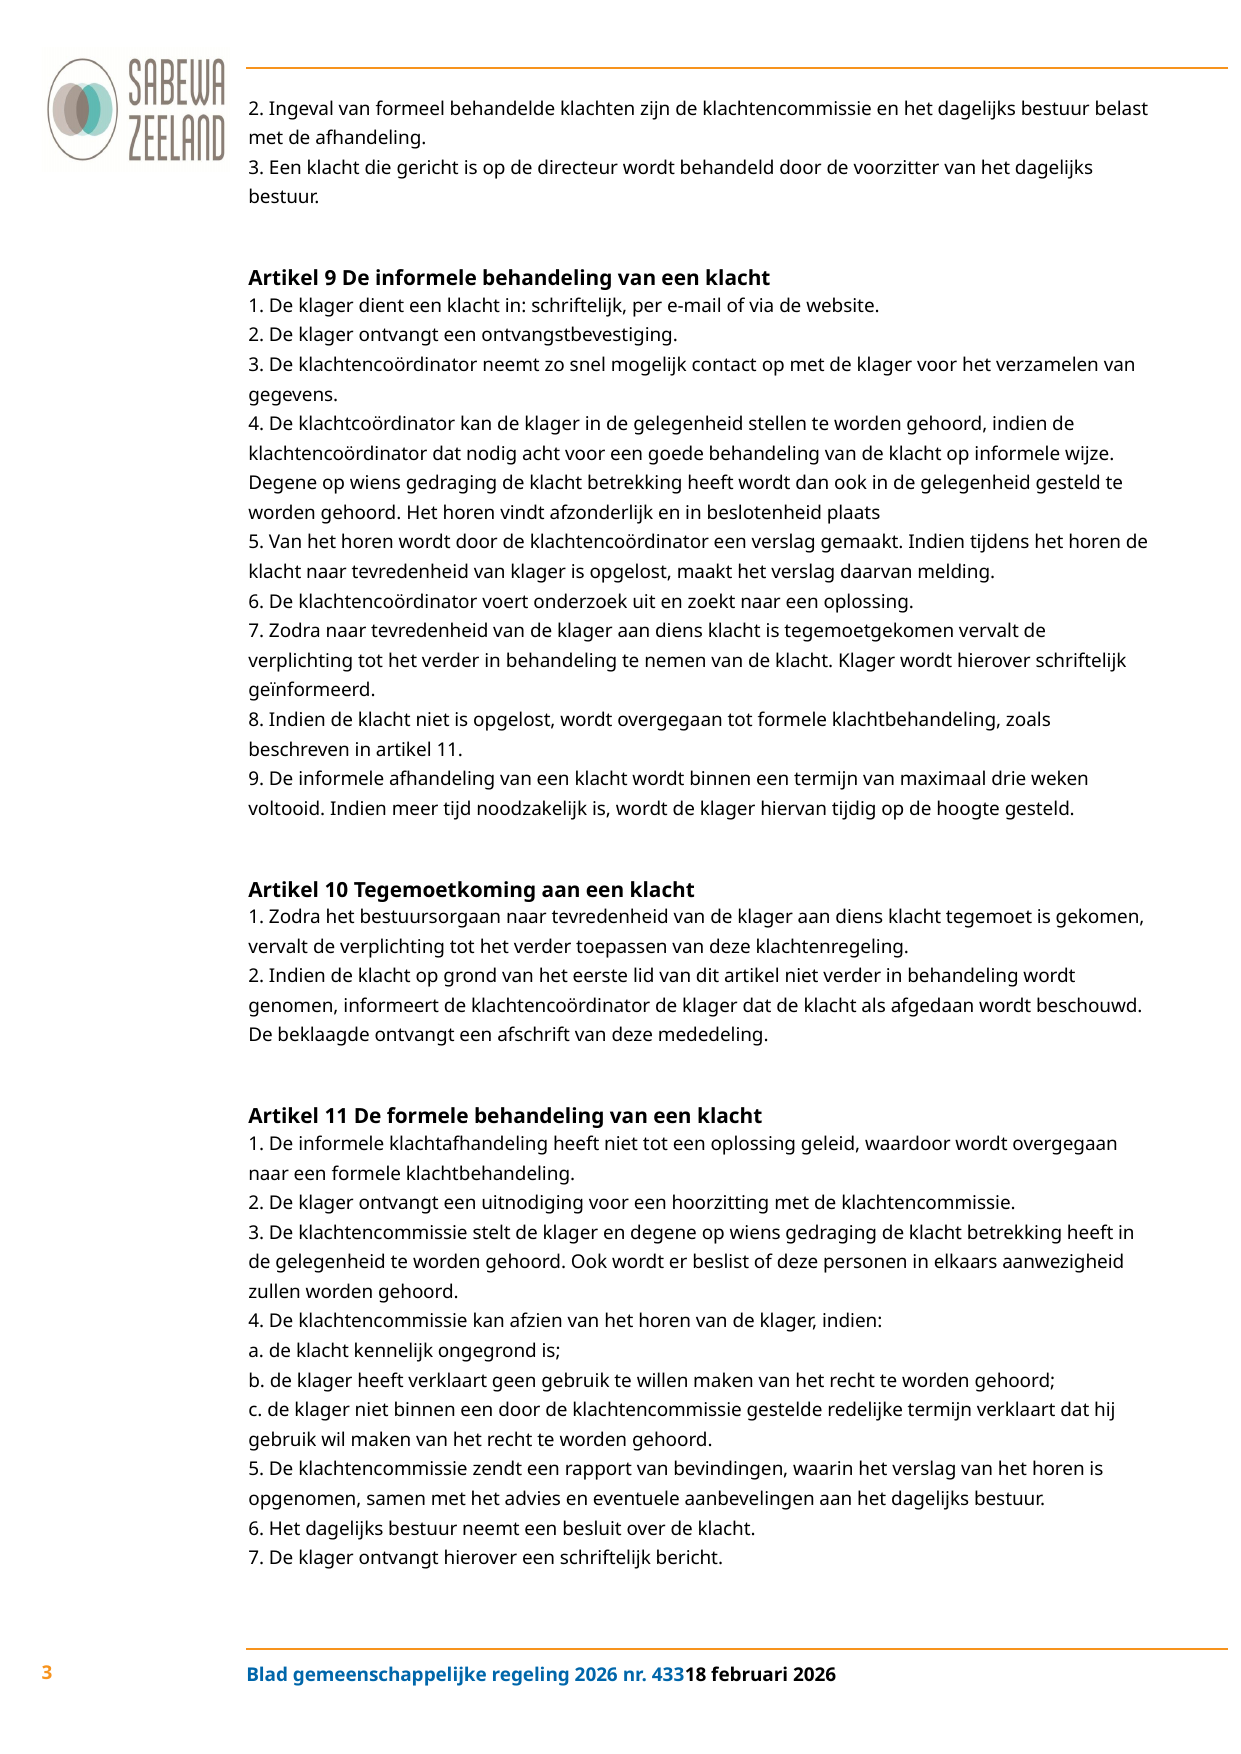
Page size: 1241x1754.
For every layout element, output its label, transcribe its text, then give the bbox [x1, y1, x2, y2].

text 8. Indien de klacht niet is opgelost, wordt overgegaan tot formele klachtbehandeling, zoals beschreven in artikel 11. [248, 706, 1152, 761]
text 1. Zodra het bestuursorgaan naar tevredenheid van de klager aan diens klacht tegemoet is gekomen, vervalt de verplichting tot het verder toepassen van deze klachtenregeling. [248, 903, 1152, 959]
text a. de klacht kennelijk ongegrond is; [248, 1337, 1152, 1363]
text 1. De informele klachtafhandeling heeft niet tot een oplossing geleid, waardoor wordt overgegaan naar een formele klachtbehandeling. [248, 1130, 1152, 1185]
text b. de klager heeft verklaart geen gebruik te willen maken van het recht te worden gehoord; [248, 1367, 1152, 1392]
text 5. Van het horen wordt door de klachtencoördinator een verslag gemaakt. Indien tijdens het horen de klacht naar tevredenheid van klager is opgelost, maakt het verslag daarvan melding. [248, 529, 1152, 584]
text c. de klager niet binnen een door de klachtencommissie gestelde redelijke termijn verklaart dat hij gebruik wil maken van het recht te worden gehoord. [248, 1396, 1152, 1452]
text Artikel 10 Tegemoetkoming aan een klacht [248, 875, 1152, 903]
text 2. Indien de klacht op grond van het eerste lid van dit artikel niet verder in behandeling wordt genomen, informeert de klachtencoördinator de klager dat de klacht als afgedaan wordt beschouwd. De beklaagde ontvangt een afschrift van deze mededeling. [248, 962, 1152, 1047]
text 2. De klager ontvangt een ontvangstbevestiging. [248, 322, 1152, 347]
text 6. Het dagelijks bestuur neemt een besluit over de klacht. [248, 1515, 1152, 1540]
text 6. De klachtencoördinator voert onderzoek uit en zoekt naar een oplossing. [248, 588, 1152, 613]
picture [41, 47, 231, 172]
text Artikel 9 De informele behandeling van een klacht [248, 263, 1152, 292]
text 1. De klager dient een klacht in: schriftelijk, per e-mail of via de website. [248, 292, 1152, 318]
text 2. Ingeval van formeel behandelde klachten zijn de klachtencommissie en het dagelijks bestuur belast met de afhandeling. [248, 95, 1152, 150]
text 4. De klachtencommissie kan afzien van het horen van de klager, indien: [248, 1308, 1152, 1333]
text 4. De klachtcoördinator kan de klager in de gelegenheid stellen te worden gehoord, indien de klachtencoördinator dat nodig acht voor een goede behandeling van de klacht op informele wijze. Degene op wiens gedraging de klacht betrekking heeft wordt dan ook in de gelegenheid gesteld te worden gehoord. Het horen vindt afzonderlijk en in beslotenheid plaats [248, 410, 1152, 525]
text 3. De klachtencoördinator neemt zo snel mogelijk contact op met de klager voor het verzamelen van gegevens. [248, 351, 1152, 406]
text 3. Een klacht die gericht is op de directeur wordt behandeld door de voorzitter van het dagelijks bestuur. [248, 154, 1152, 209]
text 3. De klachtencommissie stelt de klager en degene op wiens gedraging de klacht betrekking heeft in de gelegenheid te worden gehoord. Ook wordt er beslist of deze personen in elkaars aanwezigheid zullen worden gehoord. [248, 1219, 1152, 1304]
text 7. Zodra naar tevredenheid van de klager aan diens klacht is tegemoetgekomen vervalt de verplichting tot het verder in behandeling te nemen van de klacht. Klager wordt hierover schriftelijk geïnformeerd. [248, 617, 1152, 702]
text 2. De klager ontvangt een uitnodiging voor een hoorzitting met de klachtencommissie. [248, 1189, 1152, 1215]
text Artikel 11 De formele behandeling van een klacht [248, 1102, 1152, 1130]
text 7. De klager ontvangt hierover een schriftelijk bericht. [248, 1544, 1152, 1570]
text 5. De klachtencommissie zendt een rapport van bevindingen, waarin het verslag van het horen is opgenomen, samen met het advies en eventuele aanbevelingen aan het dagelijks bestuur. [248, 1456, 1152, 1511]
text 9. De informele afhandeling van een klacht wordt binnen een termijn van maximaal drie weken voltooid. Indien meer tijd noodzakelijk is, wordt de klager hiervan tijdig op de hoogte gesteld. [248, 765, 1152, 821]
